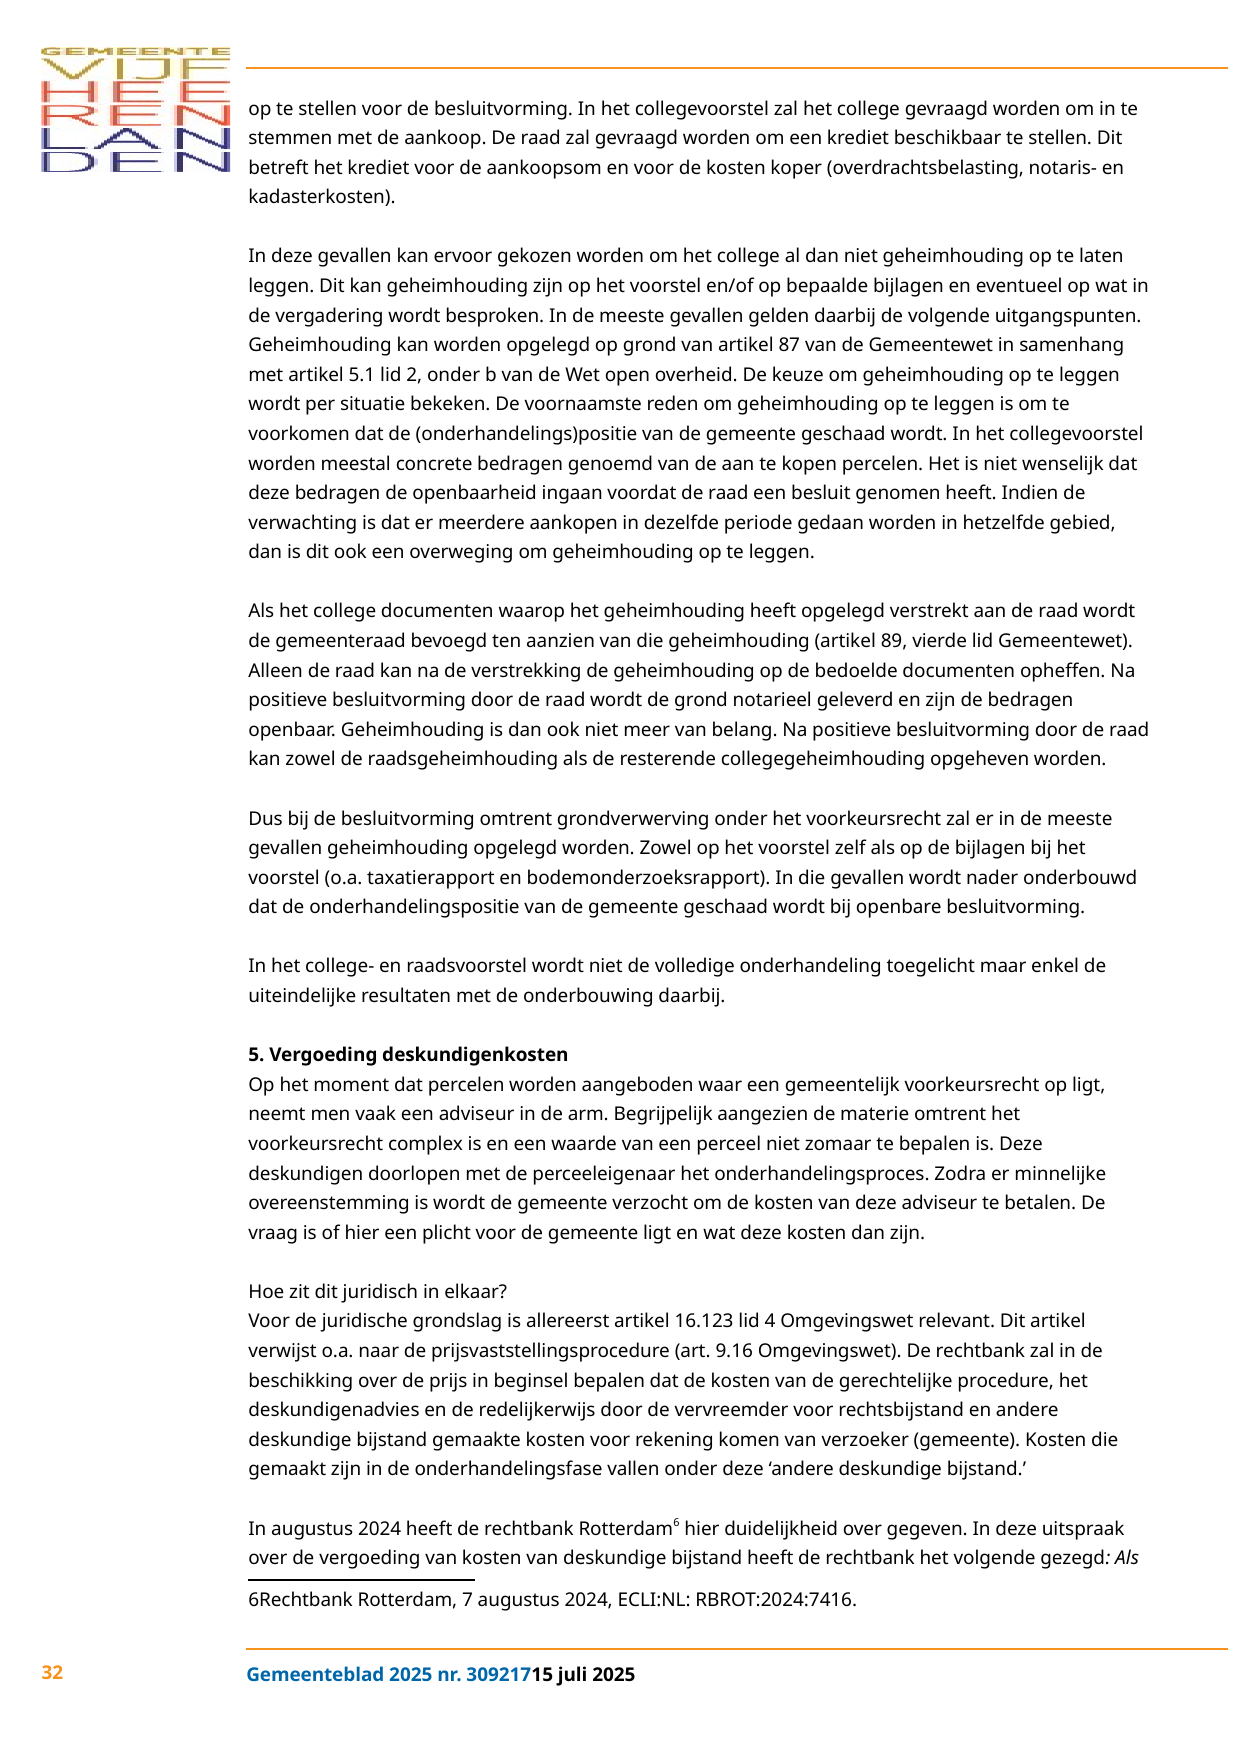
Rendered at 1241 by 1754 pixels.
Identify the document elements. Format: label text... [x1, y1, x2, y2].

text In deze gevallen kan ervoor gekozen worden om het college al dan niet geheimhouding op te laten leggen. Dit kan geheimhouding zijn op het voorstel en/of op bepaalde bijlagen en eventueel op wat in de vergadering wordt besproken. In de meeste gevallen gelden daarbij de volgende uitgangspunten. Geheimhouding kan worden opgelegd op grond van artikel 87 van de Gemeentewet in samenhang met artikel 5.1 lid 2, onder b van de Wet open overheid. De keuze om geheimhouding op te leggen wordt per situatie bekeken. De voornaamste reden om geheimhouding op te leggen is om te voorkomen dat de (onderhandelings)positie van de gemeente geschaad wordt. In het collegevoorstel worden meestal concrete bedragen genoemd van de aan te kopen percelen. Het is niet wenselijk dat deze bedragen de openbaarheid ingaan voordat de raad een besluit genomen heeft. Indien de verwachting is dat er meerdere aankopen in dezelfde periode gedaan worden in hetzelfde gebied, dan is dit ook een overweging om geheimhouding op te leggen. [248, 243, 1152, 564]
text Als het college documenten waarop het geheimhouding heeft opgelegd verstrekt aan de raad wordt de gemeenteraad bevoegd ten aanzien van die geheimhouding (artikel 89, vierde lid Gemeentewet). Alleen de raad kan na de verstrekking de geheimhouding op de bedoelde documenten opheffen. Na positieve besluitvorming door de raad wordt de grond notarieel geleverd en zijn de bedragen openbaar. Geheimhouding is dan ook niet meer van belang. Na positieve besluitvorming door de raad kan zowel de raadsgeheimhouding als de resterende collegegeheimhouding opgeheven worden. [248, 598, 1152, 771]
text Voor de juridische grondslag is allereerst artikel 16.123 lid 4 Omgevingswet relevant. Dit artikel verwijst o.a. naar de prijsvaststellingsprocedure (art. 9.16 Omgevingswet). De rechtbank zal in de beschikking over de prijs in beginsel bepalen dat de kosten van de gerechtelijke procedure, het deskundigenadvies en de redelijkerwijs door de vervreemder voor rechtsbijstand en andere deskundige bijstand gemaakte kosten voor rekening komen van verzoeker (gemeente). Kosten die gemaakt zijn in de onderhandelingsfase vallen onder deze ‘andere deskundige bijstand.’ [248, 1308, 1152, 1481]
text In het college- en raadsvoorstel wordt niet de volledige onderhandeling toegelicht maar enkel de uiteindelijke resultaten met de onderbouwing daarbij. [248, 953, 1152, 1008]
text Hoe zit dit juridisch in elkaar? [248, 1278, 1152, 1304]
text Dus bij de besluitvorming omtrent grondverwerving onder het voorkeursrecht zal er in de meeste gevallen geheimhouding opgelegd worden. Zowel op het voorstel zelf als op de bijlagen bij het voorstel (o.a. taxatierapport en bodemonderzoeksrapport). In die gevallen wordt nader onderbouwd dat de onderhandelingspositie van de gemeente geschaad wordt bij openbare besluitvorming. [248, 805, 1152, 919]
text 5. Vergoeding deskundigenkosten [248, 1041, 1152, 1067]
text Rechtbank Rotterdam, 7 augustus 2024, ECLI:NL: RBROT:2024:7416. [248, 1586, 1152, 1612]
text op te stellen voor de besluitvorming. In het collegevoorstel zal het college gevraagd worden om in te stemmen met de aankoop. De raad zal gevraagd worden om een krediet beschikbaar te stellen. Dit betreft het krediet voor de aankoopsom en voor de kosten koper (overdrachtsbelasting, notaris- en kadasterkosten). [248, 95, 1152, 209]
picture [41, 47, 231, 172]
text In augustus 2024 heeft de rechtbank Rotterdam hier duidelijkheid over gegeven. In deze uitspraak over de vergoeding van kosten van deskundige bijstand heeft de rechtbank het volgende gezegd: Als [248, 1515, 1152, 1570]
text Op het moment dat percelen worden aangeboden waar een gemeentelijk voorkeursrecht op ligt, neemt men vaak een adviseur in de arm. Begrijpelijk aangezien de materie omtrent het voorkeursrecht complex is en een waarde van een perceel niet zomaar te bepalen is. Deze deskundigen doorlopen met de perceeleigenaar het onderhandelingsproces. Zodra er minnelijke overeenstemming is wordt de gemeente verzocht om de kosten van deze adviseur te betalen. De vraag is of hier een plicht voor de gemeente ligt en wat deze kosten dan zijn. [248, 1071, 1152, 1245]
